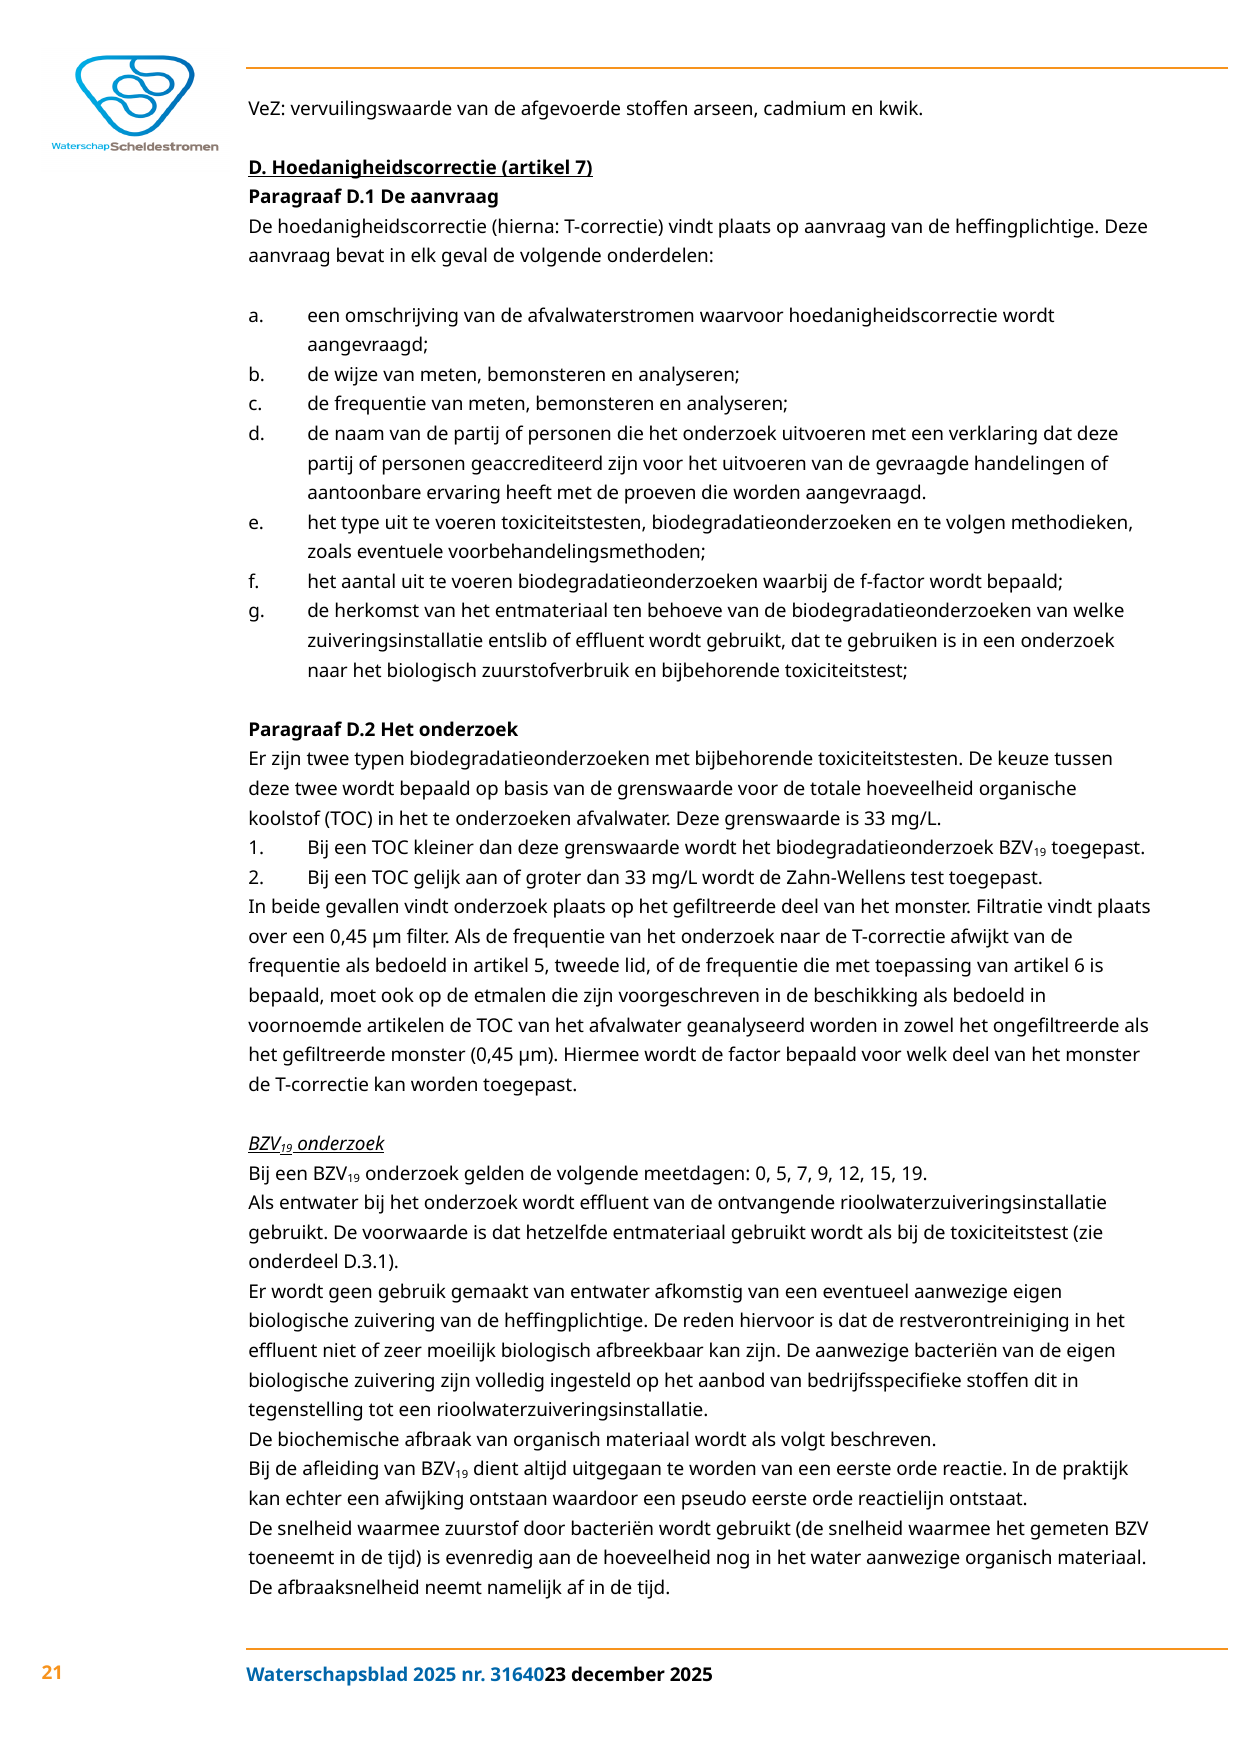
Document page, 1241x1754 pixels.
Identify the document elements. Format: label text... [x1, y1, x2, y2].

text Er zijn twee typen biodegradatieonderzoeken met bijbehorende toxiciteitstesten. De keuze tussen deze twee wordt bepaald op basis van de grenswaarde voor de totale hoeveelheid organische koolstof (TOC) in het te onderzoeken afvalwater. Deze grenswaarde is 33 mg/L. [248, 746, 1152, 831]
list de frequentie van meten, bemonsteren en analyseren; [248, 391, 1152, 416]
text VeZ: vervuilingswaarde van de afgevoerde stoffen arseen, cadmium en kwik. [248, 95, 1152, 121]
text Paragraaf D.2 Het onderzoek [248, 716, 1152, 742]
picture [41, 47, 231, 172]
text De hoedanigheidscorrectie (hierna: T-correctie) vindt plaats op aanvraag van de heffingplichtige. Deze aanvraag bevat in elk geval de volgende onderdelen: [248, 213, 1152, 268]
text In beide gevallen vindt onderzoek plaats op het gefiltreerde deel van het monster. Filtratie vindt plaats over een 0,45 µm filter. Als de frequentie van het onderzoek naar de T-correctie afwijkt van de frequentie als bedoeld in artikel 5, tweede lid, of de frequentie die met toepassing van artikel 6 is bepaald, moet ook op de etmalen die zijn voorgeschreven in de beschikking als bedoeld in voornoemde artikelen de TOC van het afvalwater geanalyseerd worden in zowel het ongefiltreerde als het gefiltreerde monster (0,45 µm). Hiermee wordt de factor bepaald voor welk deel van het monster de T-correctie kan worden toegepast. [248, 893, 1152, 1097]
list Bij een TOC gelijk aan of groter dan 33 mg/L wordt de Zahn-Wellens test toegepast. [248, 864, 1152, 890]
text D. Hoedanigheidscorrectie (artikel 7) [248, 154, 1152, 180]
list de naam van de partij of personen die het onderzoek uitvoeren met een verklaring dat deze partij of personen geaccrediteerd zijn voor het uitvoeren van de gevraagde handelingen of aantoonbare ervaring heeft met de proeven die worden aangevraagd. [248, 420, 1152, 505]
text Bij een BZV19 onderzoek gelden de volgende meetdagen: 0, 5, 7, 9, 12, 15, 19. [248, 1160, 1152, 1186]
text Er wordt geen gebruik gemaakt van entwater afkomstig van een eventueel aanwezige eigen biologische zuivering van de heffingplichtige. De reden hiervoor is dat de restverontreiniging in het effluent niet of zeer moeilijk biologisch afbreekbaar kan zijn. De aanwezige bacteriën van de eigen biologische zuivering zijn volledig ingesteld op het aanbod van bedrijfsspecifieke stoffen dit in tegenstelling tot een rioolwaterzuiveringsinstallatie. [248, 1278, 1152, 1422]
list de herkomst van het entmateriaal ten behoeve van de biodegradatieonderzoeken van welke zuiveringsinstallatie entslib of effluent wordt gebruikt, dat te gebruiken is in een onderzoek naar het biologisch zuurstofverbruik en bijbehorende toxiciteitstest; [248, 598, 1152, 683]
list het type uit te voeren toxiciteitstesten, biodegradatieonderzoeken en te volgen methodieken, zoals eventuele voorbehandelingsmethoden; [248, 509, 1152, 564]
text Bij de afleiding van BZV19 dient altijd uitgegaan te worden van een eerste orde reactie. In de praktijk kan echter een afwijking ontstaan waardoor een pseudo eerste orde reactielijn ontstaat. [248, 1456, 1152, 1511]
list het aantal uit te voeren biodegradatieonderzoeken waarbij de f-factor wordt bepaald; [248, 568, 1152, 594]
list een omschrijving van de afvalwaterstromen waarvoor hoedanigheidscorrectie wordt aangevraagd; [248, 302, 1152, 357]
list de wijze van meten, bemonsteren en analyseren; [248, 361, 1152, 387]
text De snelheid waarmee zuurstof door bacteriën wordt gebruikt (de snelheid waarmee het gemeten BZV toeneemt in de tijd) is evenredig aan de hoeveelheid nog in het water aanwezige organisch materiaal. De afbraaksnelheid neemt namelijk af in de tijd. [248, 1515, 1152, 1600]
text De biochemische afbraak van organisch materiaal wordt als volgt beschreven. [248, 1426, 1152, 1452]
text BZV19 onderzoek [248, 1130, 1152, 1156]
text Als entwater bij het onderzoek wordt effluent van de ontvangende rioolwaterzuiveringsinstallatie gebruikt. De voorwaarde is dat hetzelfde entmateriaal gebruikt wordt als bij de toxiciteitstest (zie onderdeel D.3.1). [248, 1189, 1152, 1274]
text Paragraaf D.1 De aanvraag [248, 183, 1152, 209]
list Bij een TOC kleiner dan deze grenswaarde wordt het biodegradatieonderzoek BZV19 toegepast. [248, 834, 1152, 860]
